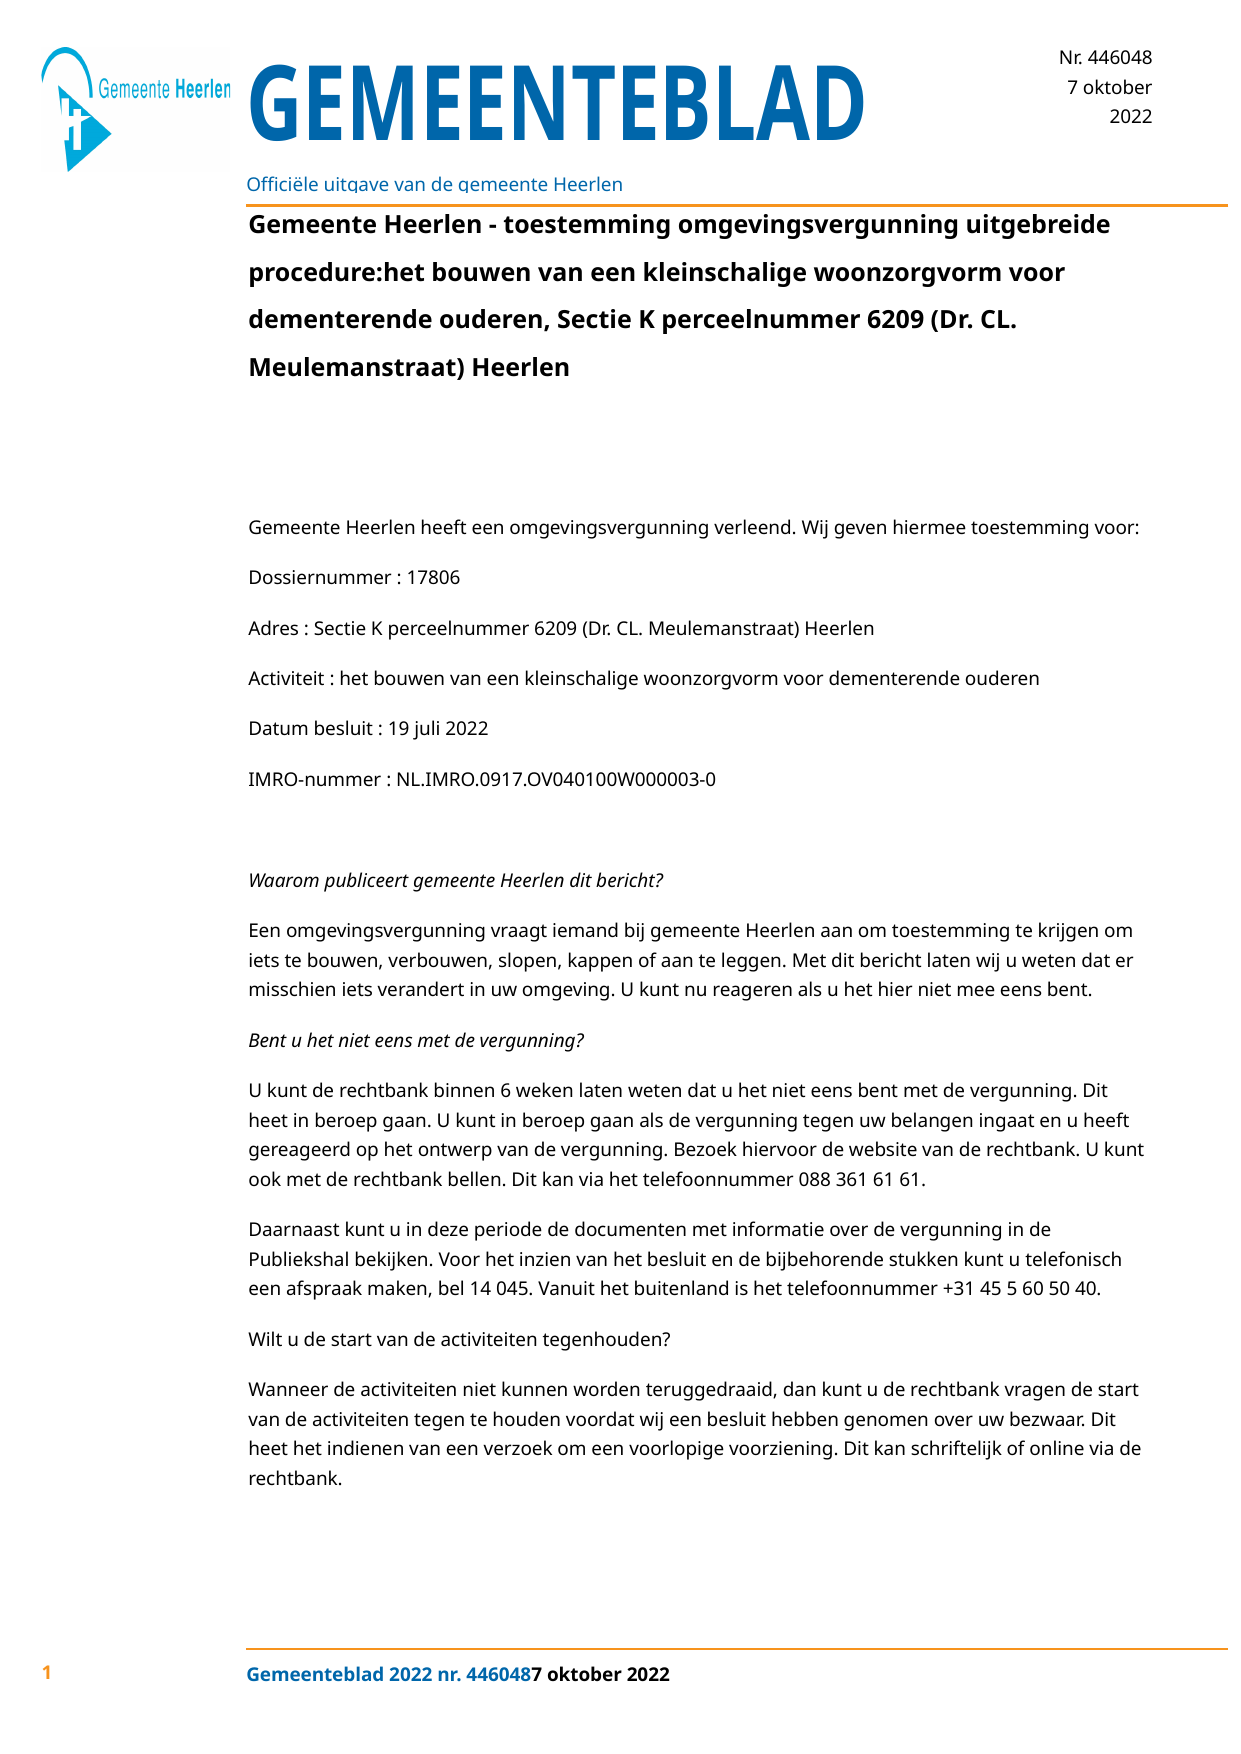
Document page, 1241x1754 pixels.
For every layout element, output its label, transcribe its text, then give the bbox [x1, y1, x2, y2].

text Bent u het niet eens met de vergunning? [248, 1027, 1152, 1053]
text Wanneer de activiteiten niet kunnen worden teruggedraaid, dan kunt u de rechtbank vragen de start van de activiteiten tegen te houden voordat wij een besluit hebben genomen over uw bezwaar. Dit heet het indienen van een verzoek om een voorlopige voorziening. Dit kan schriftelijk of online via de rechtbank. [248, 1376, 1152, 1491]
text Wilt u de start van de activiteiten tegenhouden? [248, 1326, 1152, 1352]
text Activiteit : het bouwen van een kleinschalige woonzorgvorm voor dementerende ouderen [248, 665, 1152, 691]
text U kunt de rechtbank binnen 6 weken laten weten dat u het niet eens bent met de vergunning. Dit heet in beroep gaan. U kunt in beroep gaan als de vergunning tegen uw belangen ingaat en u heeft gereageerd op het ontwerp van de vergunning. Bezoek hiervoor de website van de rechtbank. U kunt ook met de rechtbank bellen. Dit kan via het telefoonnummer 088 361 61 61. [248, 1077, 1152, 1192]
picture [41, 47, 59, 70]
text Adres : Sectie K perceelnummer 6209 (Dr. CL. Meulemanstraat) Heerlen [248, 615, 1152, 641]
text Daarnaast kunt u in deze periode de documenten met informatie over de vergunning in de Publiekshal bekijken. Voor het inzien van het besluit en de bijbehorende stukken kunt u telefonisch een afspraak maken, bel 14 045. Vanuit het buitenland is het telefoonnummer +31 45 5 60 50 40. [248, 1216, 1152, 1301]
text Datum besluit : 19 juli 2022 [248, 716, 1152, 741]
text Gemeente Heerlen heeft een omgevingsvergunning verleend. Wij geven hiermee toestemming voor: [248, 514, 1152, 540]
text IMRO-nummer : NL.IMRO.0917.OV040100W000003-0 [248, 766, 1152, 792]
picture [41, 47, 231, 172]
text Gemeente Heerlen - toestemming omgevingsvergunning uitgebreide procedure:het bouwen van een kleinschalige woonzorgvorm voor dementerende ouderen, Sectie K perceelnummer 6209 (Dr. CL. Meulemanstraat) Heerlen [248, 207, 1152, 384]
text Dossiernummer : 17806 [248, 564, 1152, 590]
text Een omgevingsvergunning vraagt iemand bij gemeente Heerlen aan om toestemming te krijgen om iets te bouwen, verbouwen, slopen, kappen of aan te leggen. Met dit bericht laten wij u weten dat er misschien iets verandert in uw omgeving. U kunt nu reageren als u het hier niet mee eens bent. [248, 917, 1152, 1002]
text Waarom publiceert gemeente Heerlen dit bericht? [248, 867, 1152, 893]
